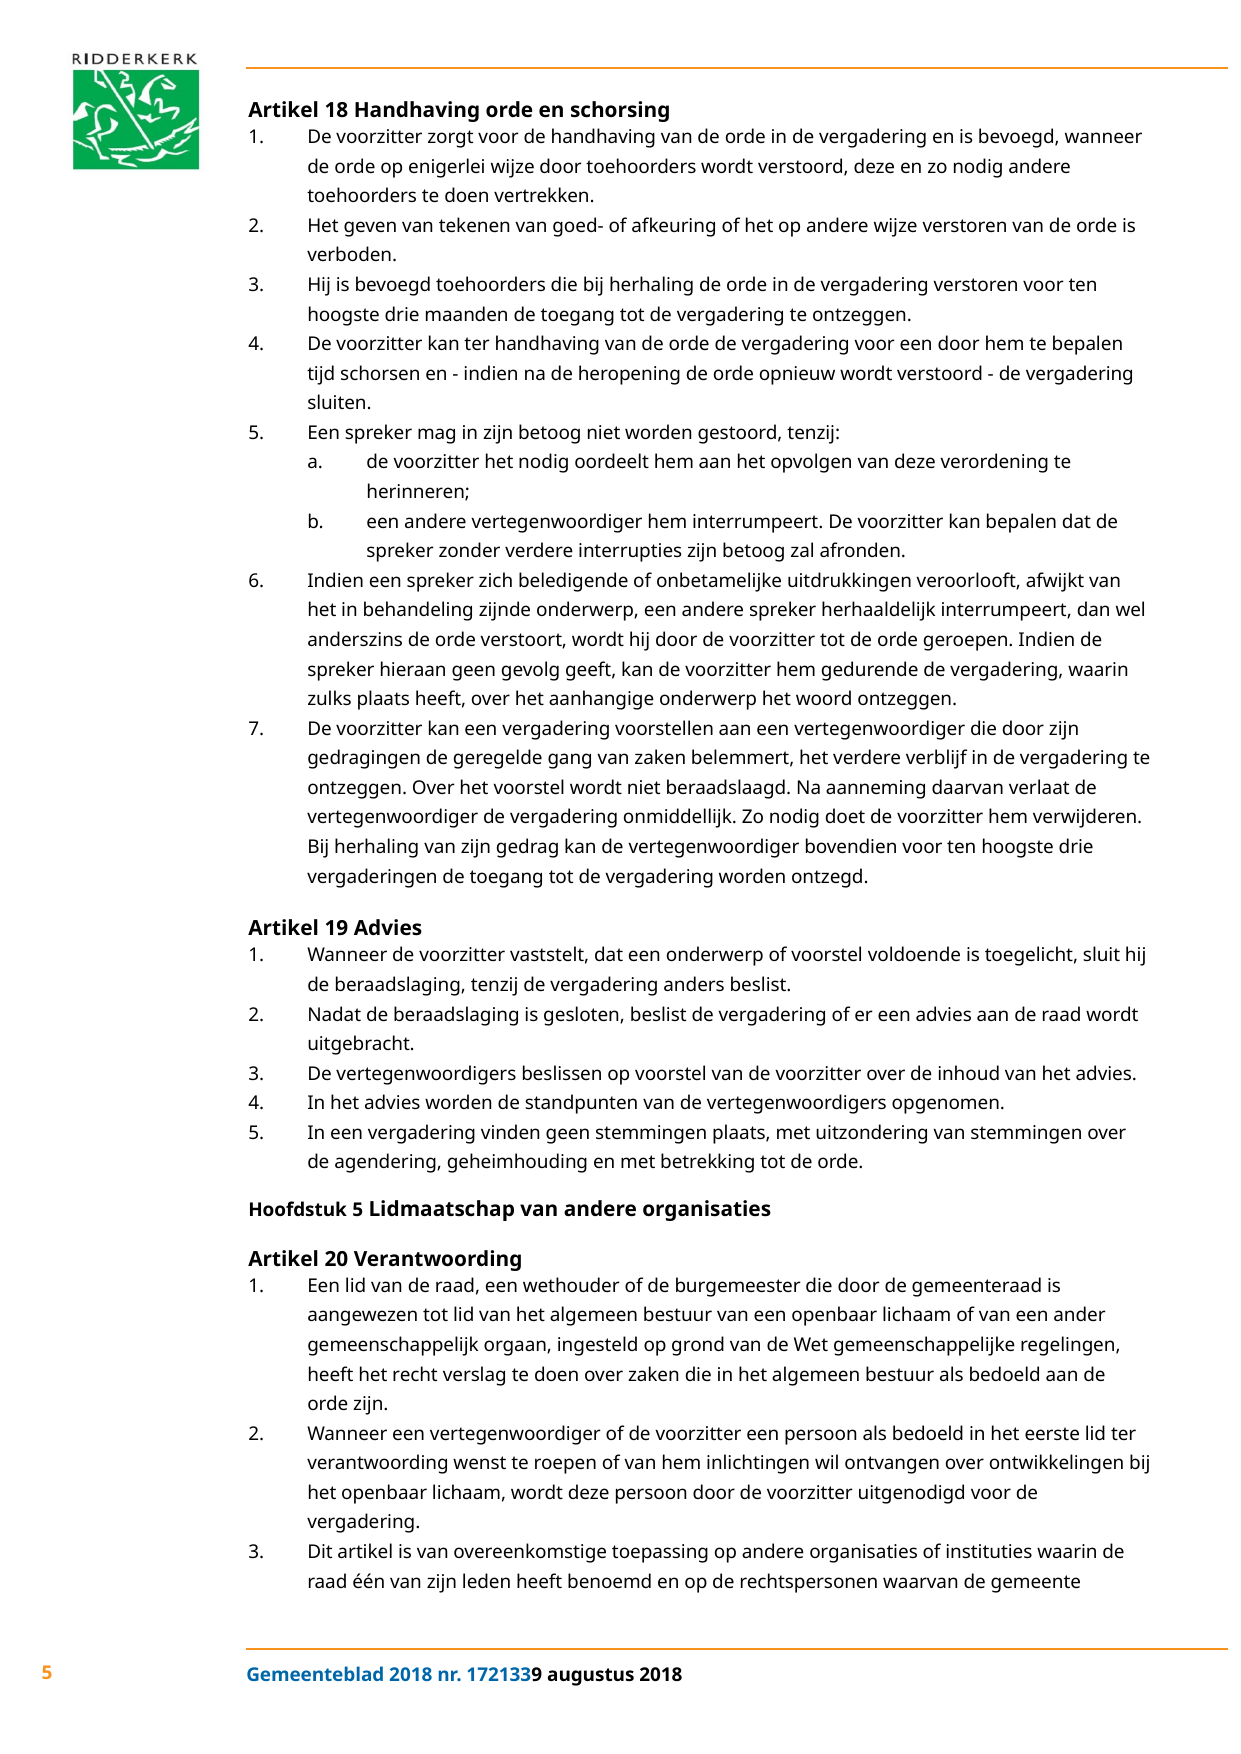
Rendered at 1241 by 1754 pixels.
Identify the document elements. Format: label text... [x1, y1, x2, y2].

list De voorzitter zorgt voor de handhaving van de orde in de vergadering en is bevoegd, wanneer de orde op enigerlei wijze door toehoorders wordt verstoord, deze en zo nodig andere toehoorders te doen vertrekken. [248, 123, 1152, 208]
list In het advies worden de standpunten van de vertegenwoordigers opgenomen. [248, 1089, 1152, 1115]
list Nadat de beraadslaging is gesloten, beslist de vergadering of er een advies aan de raad wordt uitgebracht. [248, 1001, 1152, 1056]
list Indien een spreker zich beledigende of onbetamelijke uitdrukkingen veroorlooft, afwijkt van het in behandeling zijnde onderwerp, een andere spreker herhaaldelijk interrumpeert, dan wel anderszins de orde verstoort, wordt hij door de voorzitter tot de orde geroepen. Indien de spreker hieraan geen gevolg geeft, kan de voorzitter hem gedurende de vergadering, waarin zulks plaats heeft, over het aanhangige onderwerp het woord ontzeggen. [248, 567, 1152, 711]
text Artikel 18 Handhaving orde en schorsing [248, 95, 1152, 123]
list Dit artikel is van overeenkomstige toepassing op andere organisaties of instituties waarin de raad één van zijn leden heeft benoemd en op de rechtspersonen waarvan de gemeente [248, 1538, 1152, 1594]
text Hoofdstuk 5 Lidmaatschap van andere organisaties [248, 1194, 1152, 1223]
list een andere vertegenwoordiger hem interrumpeert. De voorzitter kan bepalen dat de spreker zonder verdere interrupties zijn betoog zal afronden. [307, 508, 1152, 563]
picture [41, 47, 231, 172]
list Het geven van tekenen van goed- of afkeuring of het op andere wijze verstoren van de orde is verboden. [248, 212, 1152, 267]
list De voorzitter kan een vergadering voorstellen aan een vertegenwoordiger die door zijn gedragingen de geregelde gang van zaken belemmert, het verdere verblijf in de vergadering te ontzeggen. Over het voorstel wordt niet beraadslaagd. Na aanneming daarvan verlaat de vertegenwoordiger de vergadering onmiddellijk. Zo nodig doet de voorzitter hem verwijderen. Bij herhaling van zijn gedrag kan de vertegenwoordiger bovendien voor ten hoogste drie vergaderingen de toegang tot de vergadering worden ontzegd. [248, 715, 1152, 888]
list De vertegenwoordigers beslissen op voorstel van de voorzitter over de inhoud van het advies. [248, 1060, 1152, 1086]
list Wanneer een vertegenwoordiger of de voorzitter een persoon als bedoeld in het eerste lid ter verantwoording wenst te roepen of van hem inlichtingen wil ontvangen over ontwikkelingen bij het openbaar lichaam, wordt deze persoon door de voorzitter uitgenodigd voor de vergadering. [248, 1420, 1152, 1534]
list Wanneer de voorzitter vaststelt, dat een onderwerp of voorstel voldoende is toegelicht, sluit hij de beraadslaging, tenzij de vergadering anders beslist. [248, 942, 1152, 997]
list Een spreker mag in zijn betoog niet worden gestoord, tenzij: [248, 419, 1152, 445]
list In een vergadering vinden geen stemmingen plaats, met uitzondering van stemmingen over de agendering, geheimhouding en met betrekking tot de orde. [248, 1119, 1152, 1174]
text Artikel 20 Verantwoording [248, 1244, 1152, 1272]
list de voorzitter het nodig oordeelt hem aan het opvolgen van deze verordening te herinneren; [307, 449, 1152, 504]
list Een lid van de raad, een wethouder of de burgemeester die door de gemeenteraad is aangewezen tot lid van het algemeen bestuur van een openbaar lichaam of van een ander gemeenschappelijk orgaan, ingesteld op grond van de Wet gemeenschappelijke regelingen, heeft het recht verslag te doen over zaken die in het algemeen bestuur als bedoeld aan de orde zijn. [248, 1272, 1152, 1416]
text Artikel 19 Advies [248, 913, 1152, 942]
list Hij is bevoegd toehoorders die bij herhaling de orde in de vergadering verstoren voor ten hoogste drie maanden de toegang tot de vergadering te ontzeggen. [248, 271, 1152, 326]
list De voorzitter kan ter handhaving van de orde de vergadering voor een door hem te bepalen tijd schorsen en - indien na de heropening de orde opnieuw wordt verstoord - de vergadering sluiten. [248, 330, 1152, 415]
